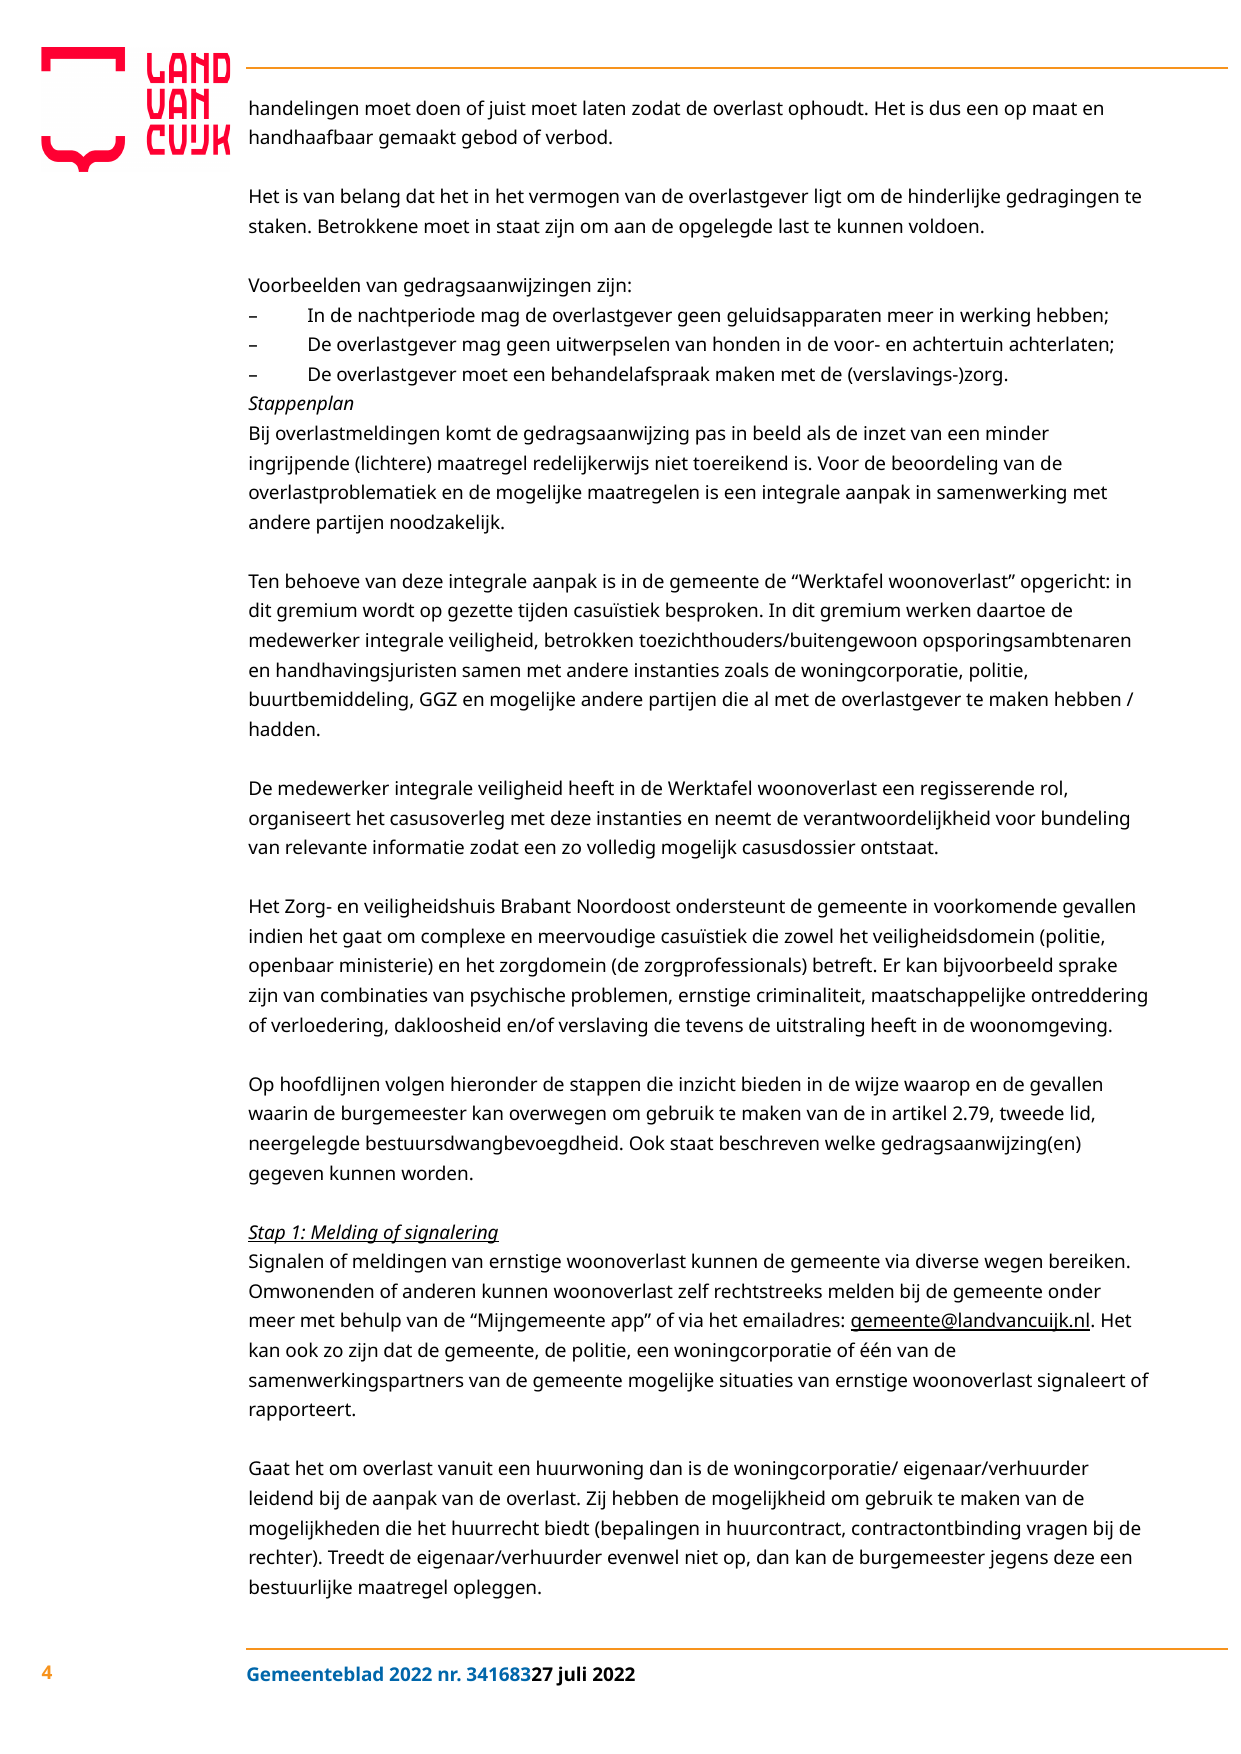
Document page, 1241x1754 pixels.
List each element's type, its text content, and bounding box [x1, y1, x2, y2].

text Gaat het om overlast vanuit een huurwoning dan is de woningcorporatie/ eigenaar/verhuurder leidend bij de aanpak van de overlast. Zij hebben de mogelijkheid om gebruik te maken van de mogelijkheden die het huurrecht biedt (bepalingen in huurcontract, contractontbinding vragen bij de rechter). Treedt de eigenaar/verhuurder evenwel niet op, dan kan de burgemeester jegens deze een bestuurlijke maatregel opleggen. [248, 1456, 1152, 1600]
text Bij overlastmeldingen komt de gedragsaanwijzing pas in beeld als de inzet van een minder ingrijpende (lichtere) maatregel redelijkerwijs niet toereikend is. Voor de beoordeling van de overlastproblematiek en de mogelijke maatregelen is een integrale aanpak in samenwerking met andere partijen noodzakelijk. [248, 420, 1152, 535]
text Het Zorg- en veiligheidshuis Brabant Noordoost ondersteunt de gemeente in voorkomende gevallen indien het gaat om complexe en meervoudige casuïstiek die zowel het veiligheidsdomein (politie, openbaar ministerie) en het zorgdomein (de zorgprofessionals) betreft. Er kan bijvoorbeeld sprake zijn van combinaties van psychische problemen, ernstige criminaliteit, maatschappelijke ontreddering of verloedering, dakloosheid en/of verslaving die tevens de uitstraling heeft in de woonomgeving. [248, 893, 1152, 1038]
text handelingen moet doen of juist moet laten zodat de overlast ophoudt. Het is dus een op maat en handhaafbaar gemaakt gebod of verbod. [248, 95, 1152, 150]
text Het is van belang dat het in het vermogen van de overlastgever ligt om de hinderlijke gedragingen te staken. Betrokkene moet in staat zijn om aan de opgelegde last te kunnen voldoen. [248, 183, 1152, 239]
text Signalen of meldingen van ernstige woonoverlast kunnen de gemeente via diverse wegen bereiken. Omwonenden of anderen kunnen woonoverlast zelf rechtstreeks melden bij de gemeente onder meer met behulp van de “Mijngemeente app” of via het emailadres: gemeente@landvancuijk.nl. Het kan ook zo zijn dat de gemeente, de politie, een woningcorporatie of één van de samenwerkingspartners van de gemeente mogelijke situaties van ernstige woonoverlast signaleert of rapporteert. [248, 1248, 1152, 1422]
text De medewerker integrale veiligheid heeft in de Werktafel woonoverlast een regisserende rol, organiseert het casusoverleg met deze instanties en neemt de verantwoordelijkheid voor bundeling van relevante informatie zodat een zo volledig mogelijk casusdossier ontstaat. [248, 775, 1152, 860]
text Ten behoeve van deze integrale aanpak is in de gemeente de “Werktafel woonoverlast” opgericht: in dit gremium wordt op gezette tijden casuïstiek besproken. In dit gremium werken daartoe de medewerker integrale veiligheid, betrokken toezichthouders/buitengewoon opsporingsambtenaren en handhavingsjuristen samen met andere instanties zoals de woningcorporatie, politie, buurtbemiddeling, GGZ en mogelijke andere partijen die al met de overlastgever te maken hebben / hadden. [248, 568, 1152, 742]
text Voorbeelden van gedragsaanwijzingen zijn: [248, 272, 1152, 298]
picture [41, 47, 231, 172]
text Stappenplan [248, 391, 1152, 416]
list In de nachtperiode mag de overlastgever geen geluidsapparaten meer in werking hebben; [248, 302, 1152, 328]
list De overlastgever mag geen uitwerpselen van honden in de voor- en achtertuin achterlaten; [248, 331, 1152, 357]
text Stap 1: Melding of signalering [248, 1219, 1152, 1245]
list De overlastgever moet een behandelafspraak maken met de (verslavings-)zorg. [248, 361, 1152, 387]
text Op hoofdlijnen volgen hieronder de stappen die inzicht bieden in de wijze waarop en de gevallen waarin de burgemeester kan overwegen om gebruik te maken van de in artikel 2.79, tweede lid, neergelegde bestuursdwangbevoegdheid. Ook staat beschreven welke gedragsaanwijzing(en) gegeven kunnen worden. [248, 1071, 1152, 1186]
